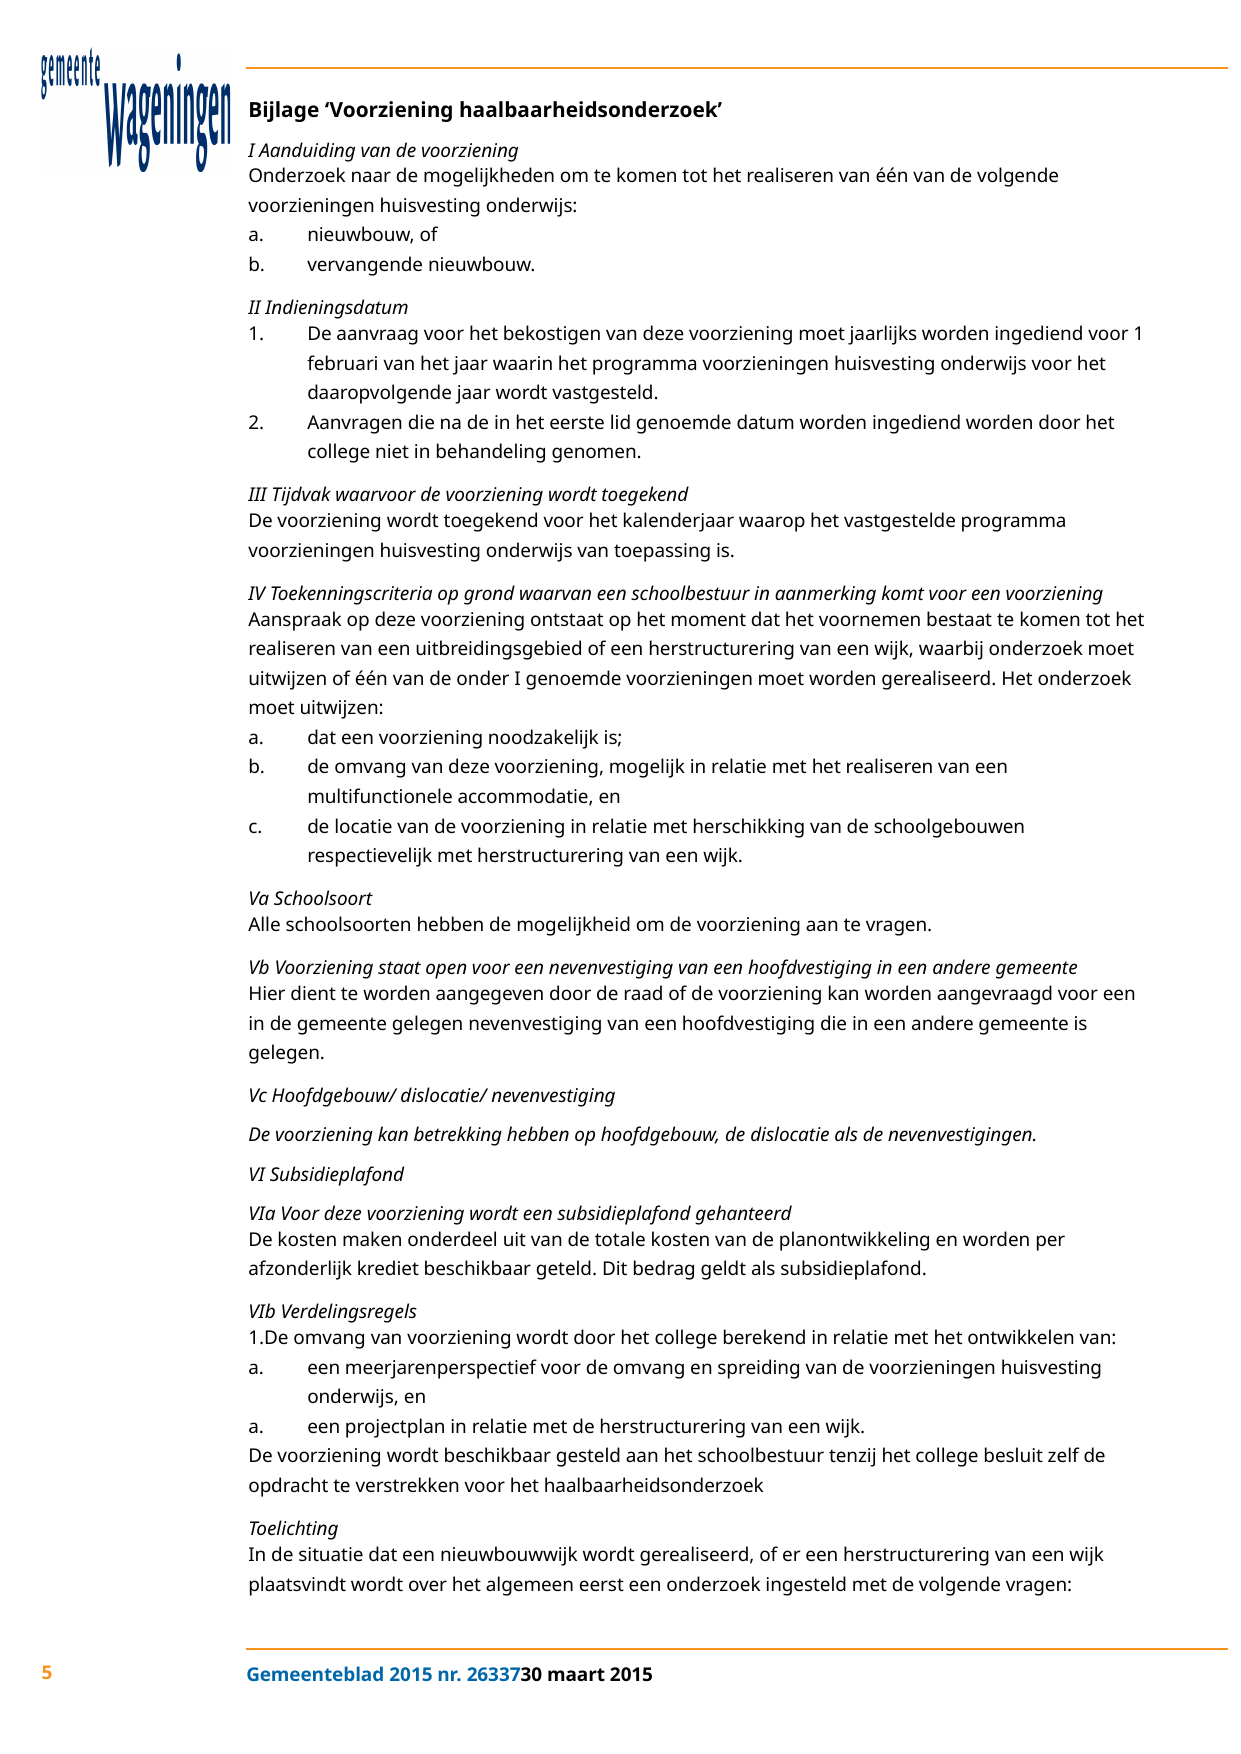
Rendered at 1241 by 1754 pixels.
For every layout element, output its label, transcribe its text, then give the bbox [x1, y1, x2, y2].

text De voorziening kan betrekking hebben op hoofdgebouw, de dislocatie als de nevenvestigingen. [248, 1122, 1152, 1147]
text De voorziening wordt beschikbaar gesteld aan het schoolbestuur tenzij het college besluit zelf de opdracht te verstrekken voor het haalbaarheidsonderzoek [248, 1443, 1152, 1498]
picture [41, 47, 231, 172]
text II Indieningsdatum [248, 294, 1152, 320]
text I Aanduiding van de voorziening [248, 137, 1152, 162]
list Aanvragen die na de in het eerste lid genoemde datum worden ingediend worden door het college niet in behandeling genomen. [248, 409, 1152, 464]
text Toelichting [248, 1515, 1152, 1541]
text VIa Voor deze voorziening wordt een subsidieplafond gehanteerd [248, 1200, 1152, 1226]
list een projectplan in relatie met de herstructurering van een wijk. [248, 1413, 1152, 1439]
text IV Toekenningscriteria op grond waarvan een schoolbestuur in aanmerking komt voor een voorziening [248, 580, 1152, 606]
text Aanspraak op deze voorziening ontstaat op het moment dat het voornemen bestaat te komen tot het realiseren van een uitbreidingsgebied of een herstructurering van een wijk, waarbij onderzoek moet uitwijzen of één van de onder I genoemde voorzieningen moet worden gerealiseerd. Het onderzoek moet uitwijzen: [248, 606, 1152, 720]
text Alle schoolsoorten hebben de mogelijkheid om de voorziening aan te vragen. [248, 911, 1152, 937]
list De aanvraag voor het bekostigen van deze voorziening moet jaarlijks worden ingediend voor 1 februari van het jaar waarin het programma voorzieningen huisvesting onderwijs voor het daaropvolgende jaar wordt vastgesteld. [248, 320, 1152, 405]
text Vb Voorziening staat open voor een nevenvestiging van een hoofdvestiging in een andere gemeente [248, 954, 1152, 980]
text In de situatie dat een nieuwbouwwijk wordt gerealiseerd, of er een herstructurering van een wijk plaatsvindt wordt over het algemeen eerst een onderzoek ingesteld met de volgende vragen: [248, 1541, 1152, 1596]
text VIb Verdelingsregels [248, 1299, 1152, 1324]
text Hier dient te worden aangegeven door de raad of de voorziening kan worden aangevraagd voor een in de gemeente gelegen nevenvestiging van een hoofdvestiging die in een andere gemeente is gelegen. [248, 980, 1152, 1065]
text 1.De omvang van voorziening wordt door het college berekend in relatie met het ontwikkelen van: [248, 1324, 1152, 1350]
text VI Subsidieplafond [248, 1161, 1152, 1187]
list dat een voorziening noodzakelijk is; [248, 724, 1152, 750]
text De kosten maken onderdeel uit van de totale kosten van de planontwikkeling en worden per afzonderlijk krediet beschikbaar geteld. Dit bedrag geldt als subsidieplafond. [248, 1226, 1152, 1281]
text III Tijdvak waarvoor de voorziening wordt toegekend [248, 482, 1152, 507]
list nieuwbouw, of [248, 222, 1152, 247]
text De voorziening wordt toegekend voor het kalenderjaar waarop het vastgestelde programma voorzieningen huisvesting onderwijs van toepassing is. [248, 507, 1152, 563]
text Vc Hoofdgebouw/ dislocatie/ nevenvestiging [248, 1082, 1152, 1108]
list een meerjarenperspectief voor de omvang en spreiding van de voorzieningen huisvesting onderwijs, en [248, 1354, 1152, 1409]
text Bijlage ‘Voorziening haalbaarheidsonderzoek’ [248, 95, 1152, 123]
list vervangende nieuwbouw. [248, 251, 1152, 277]
text Va Schoolsoort [248, 886, 1152, 911]
list de locatie van de voorziening in relatie met herschikking van de schoolgebouwen respectievelijk met herstructurering van een wijk. [248, 813, 1152, 868]
list de omvang van deze voorziening, mogelijk in relatie met het realiseren van een multifunctionele accommodatie, en [248, 754, 1152, 809]
text Onderzoek naar de mogelijkheden om te komen tot het realiseren van één van de volgende voorzieningen huisvesting onderwijs: [248, 162, 1152, 218]
